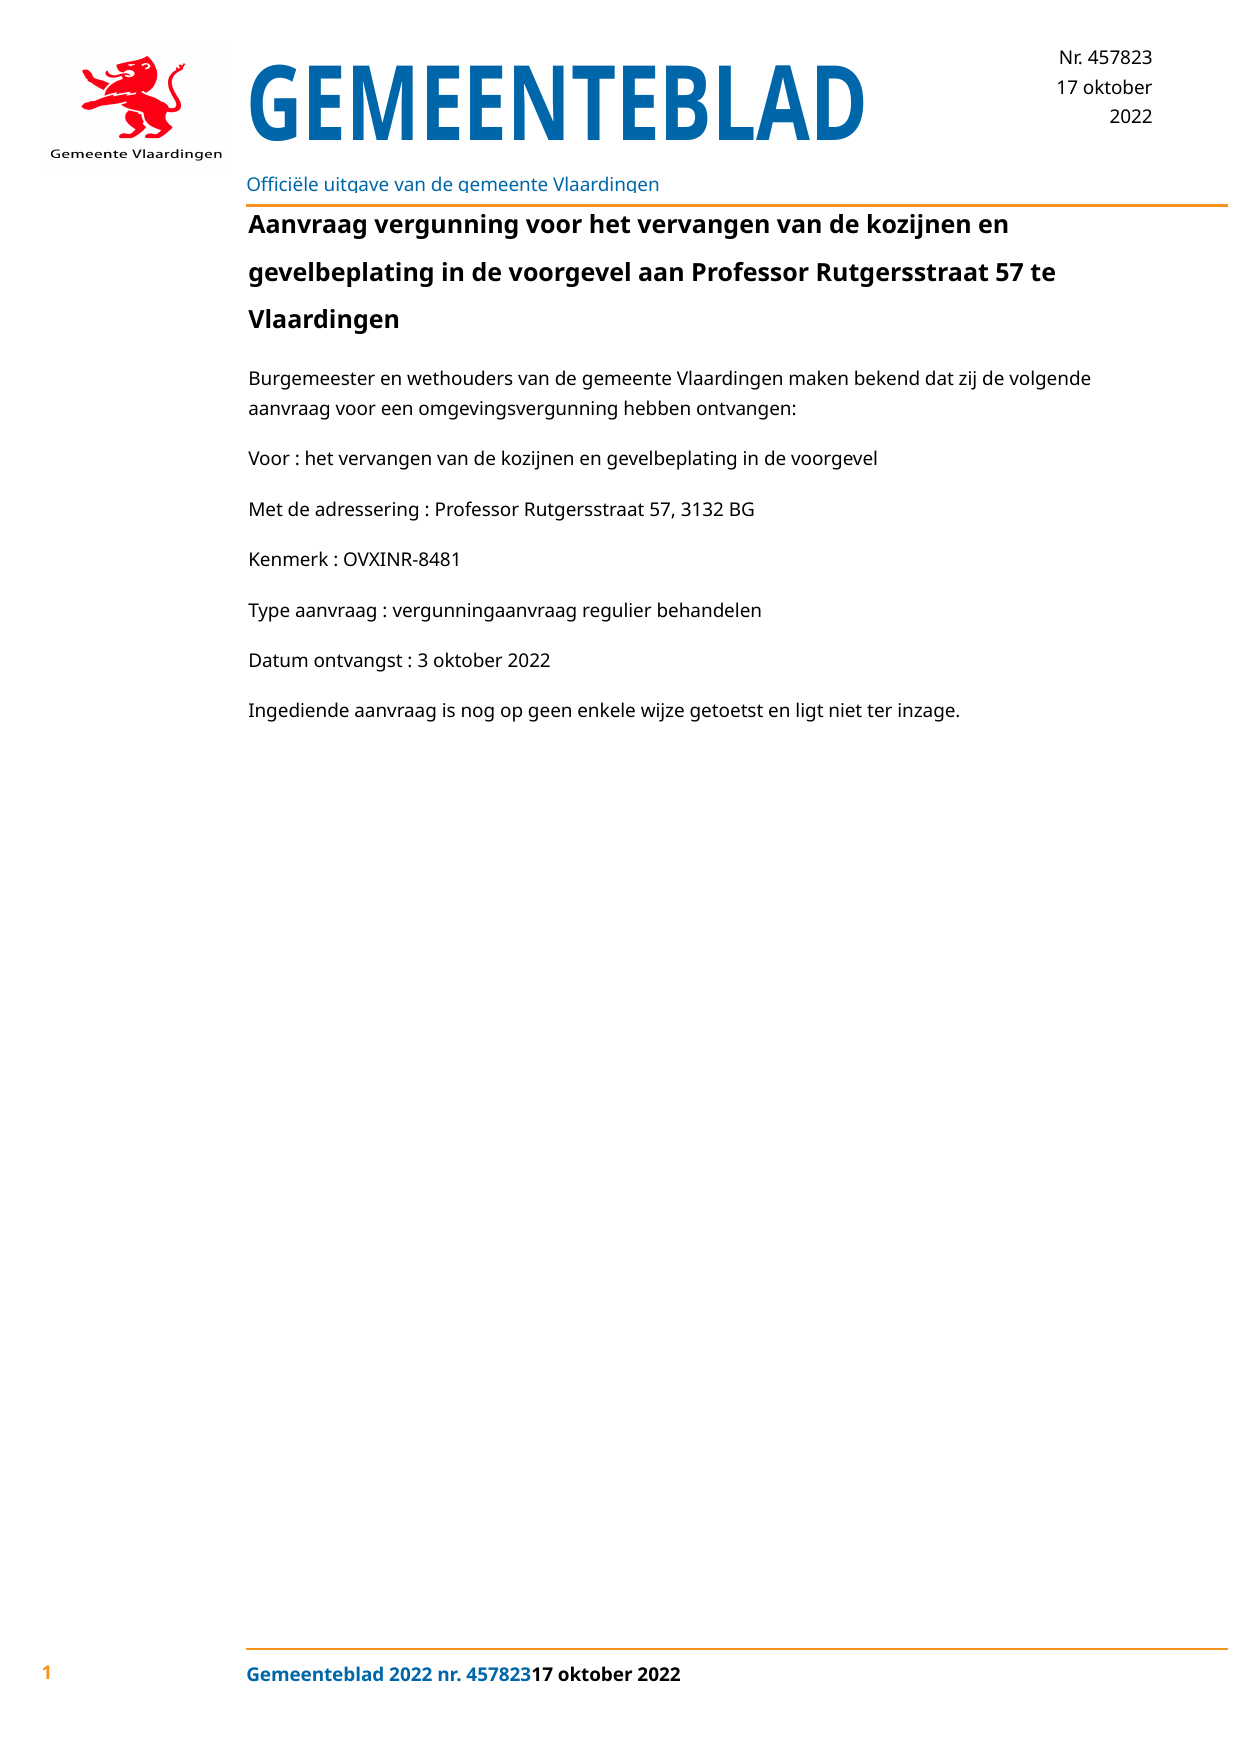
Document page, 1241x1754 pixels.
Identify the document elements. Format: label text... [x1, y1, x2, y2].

text Voor : het vervangen van de kozijnen en gevelbeplating in de voorgevel [248, 446, 1152, 471]
text Met de adressering : Professor Rutgersstraat 57, 3132 BG [248, 496, 1152, 522]
picture [41, 47, 231, 172]
text Aanvraag vergunning voor het vervangen van de kozijnen en gevelbeplating in de voorgevel aan Professor Rutgersstraat 57 te Vlaardingen [248, 207, 1152, 336]
text Burgemeester en wethouders van de gemeente Vlaardingen maken bekend dat zij de volgende aanvraag voor een omgevingsvergunning hebben ontvangen: [248, 366, 1152, 421]
text Ingediende aanvraag is nog op geen enkele wijze getoetst en ligt niet ter inzage. [248, 698, 1152, 723]
text Kenmerk : OVXINR-8481 [248, 546, 1152, 572]
text Type aanvraag : vergunningaanvraag regulier behandelen [248, 597, 1152, 622]
text Datum ontvangst : 3 oktober 2022 [248, 647, 1152, 673]
